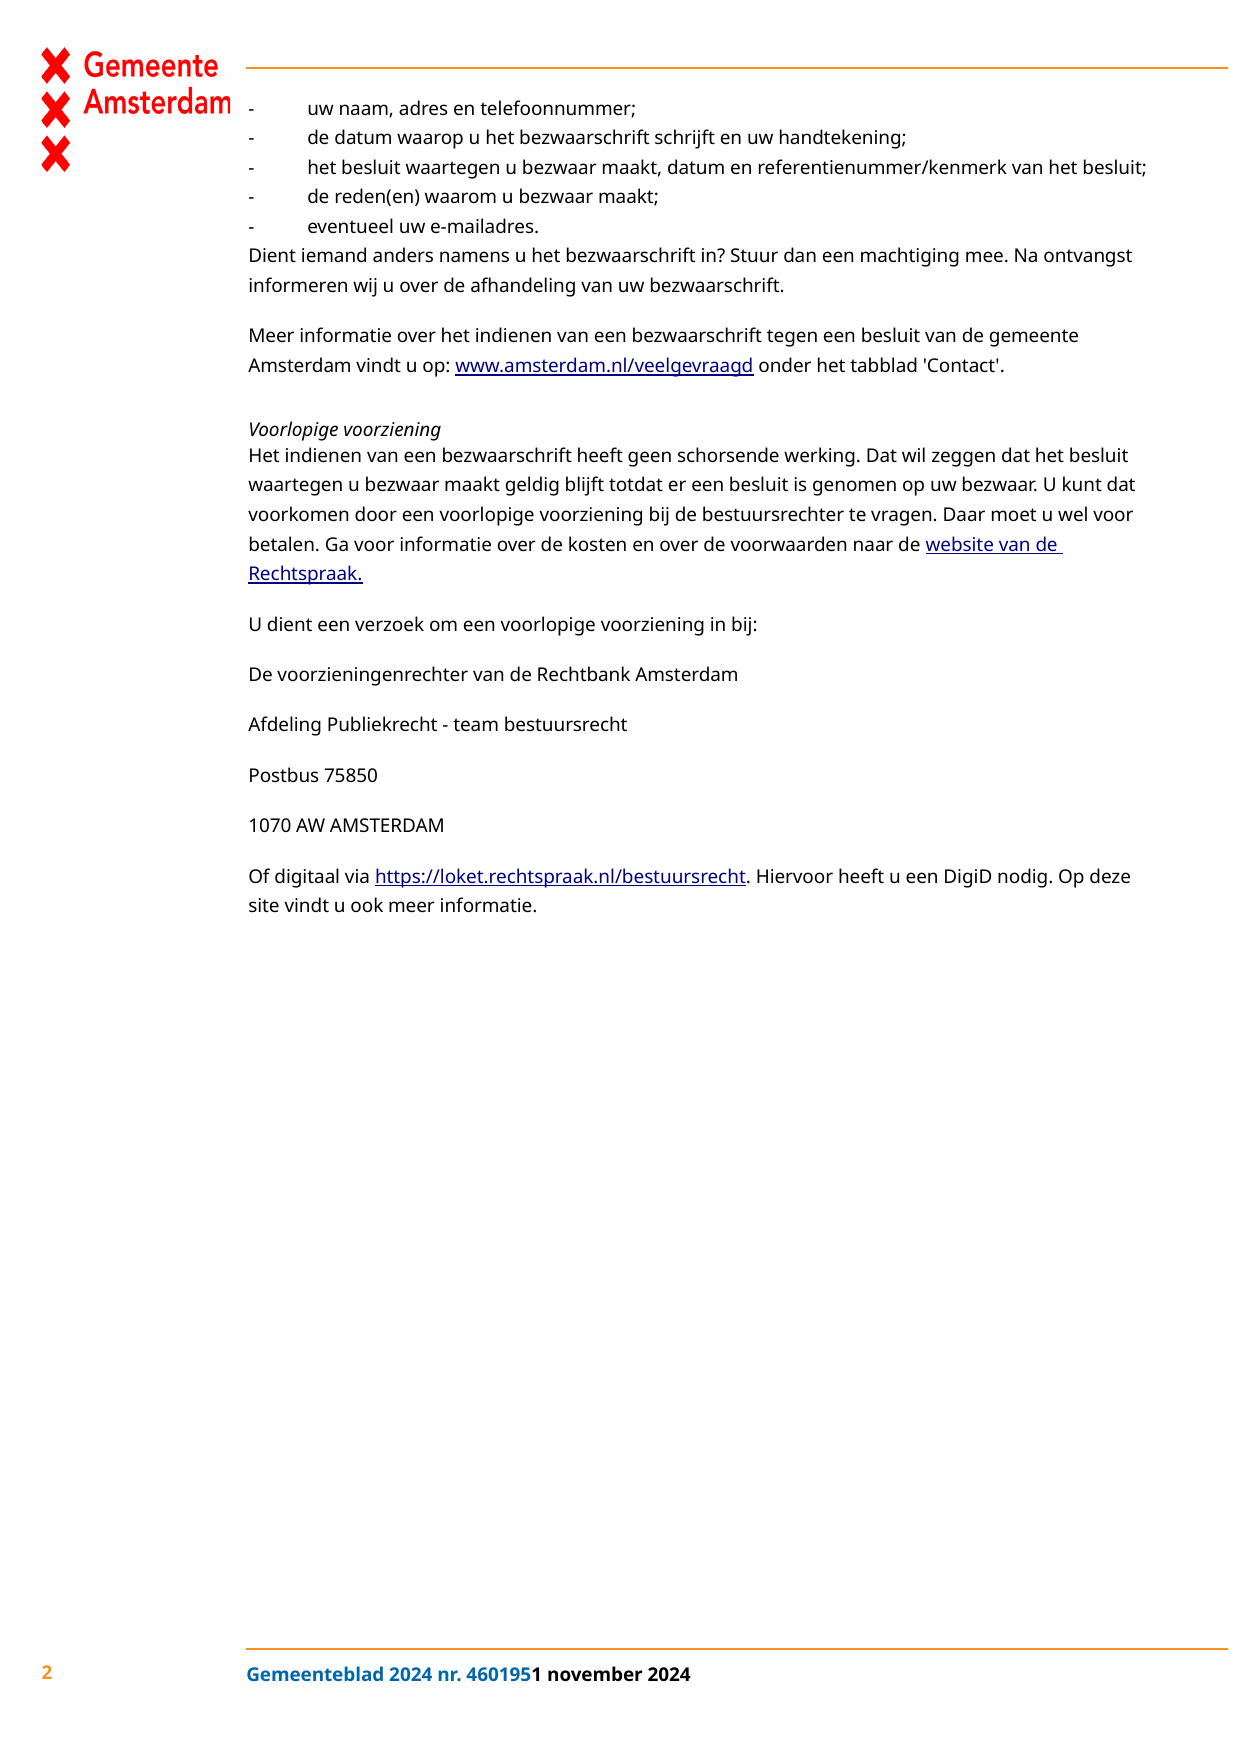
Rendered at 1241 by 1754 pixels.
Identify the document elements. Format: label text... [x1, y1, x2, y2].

text U dient een verzoek om een voorlopige voorziening in bij: [248, 611, 1152, 636]
text Meer informatie over het indienen van een bezwaarschrift tegen een besluit van de gemeente Amsterdam vindt u op: www.amsterdam.nl/veelgevraagd onder het tabblad 'Contact'. [248, 323, 1152, 378]
text Dient iemand anders namens u het bezwaarschrift in? Stuur dan een machtiging mee. Na ontvangst informeren wij u over de afhandeling van uw bezwaarschrift. [248, 243, 1152, 298]
text 1070 AW AMSTERDAM [248, 812, 1152, 838]
list de reden(en) waarom u bezwaar maakt; [248, 183, 1152, 209]
picture [41, 47, 231, 172]
text Het indienen van een bezwaarschrift heeft geen schorsende werking. Dat wil zeggen dat het besluit waartegen u bezwaar maakt geldig blijft totdat er een besluit is genomen op uw bezwaar. U kunt dat voorkomen door een voorlopige voorziening bij de bestuursrechter te vragen. Daar moet u wel voor betalen. Ga voor informatie over de kosten en over de voorwaarden naar de website van de Rechtspraak. [248, 442, 1152, 586]
list eventueel uw e-mailadres. [248, 213, 1152, 239]
text Of digitaal via https://loket.rechtspraak.nl/bestuursrecht. Hiervoor heeft u een DigiD nodig. Op deze site vindt u ook meer informatie. [248, 863, 1152, 918]
text Afdeling Publiekrecht - team bestuursrecht [248, 712, 1152, 737]
text De voorzieningenrechter van de Rechtbank Amsterdam [248, 661, 1152, 687]
text Voorlopige voorziening [248, 416, 1152, 442]
list uw naam, adres en telefoonnummer; [248, 95, 1152, 121]
text Postbus 75850 [248, 762, 1152, 788]
list de datum waarop u het bezwaarschrift schrijft en uw handtekening; [248, 124, 1152, 150]
list het besluit waartegen u bezwaar maakt, datum en referentienummer/kenmerk van het besluit; [248, 154, 1152, 180]
